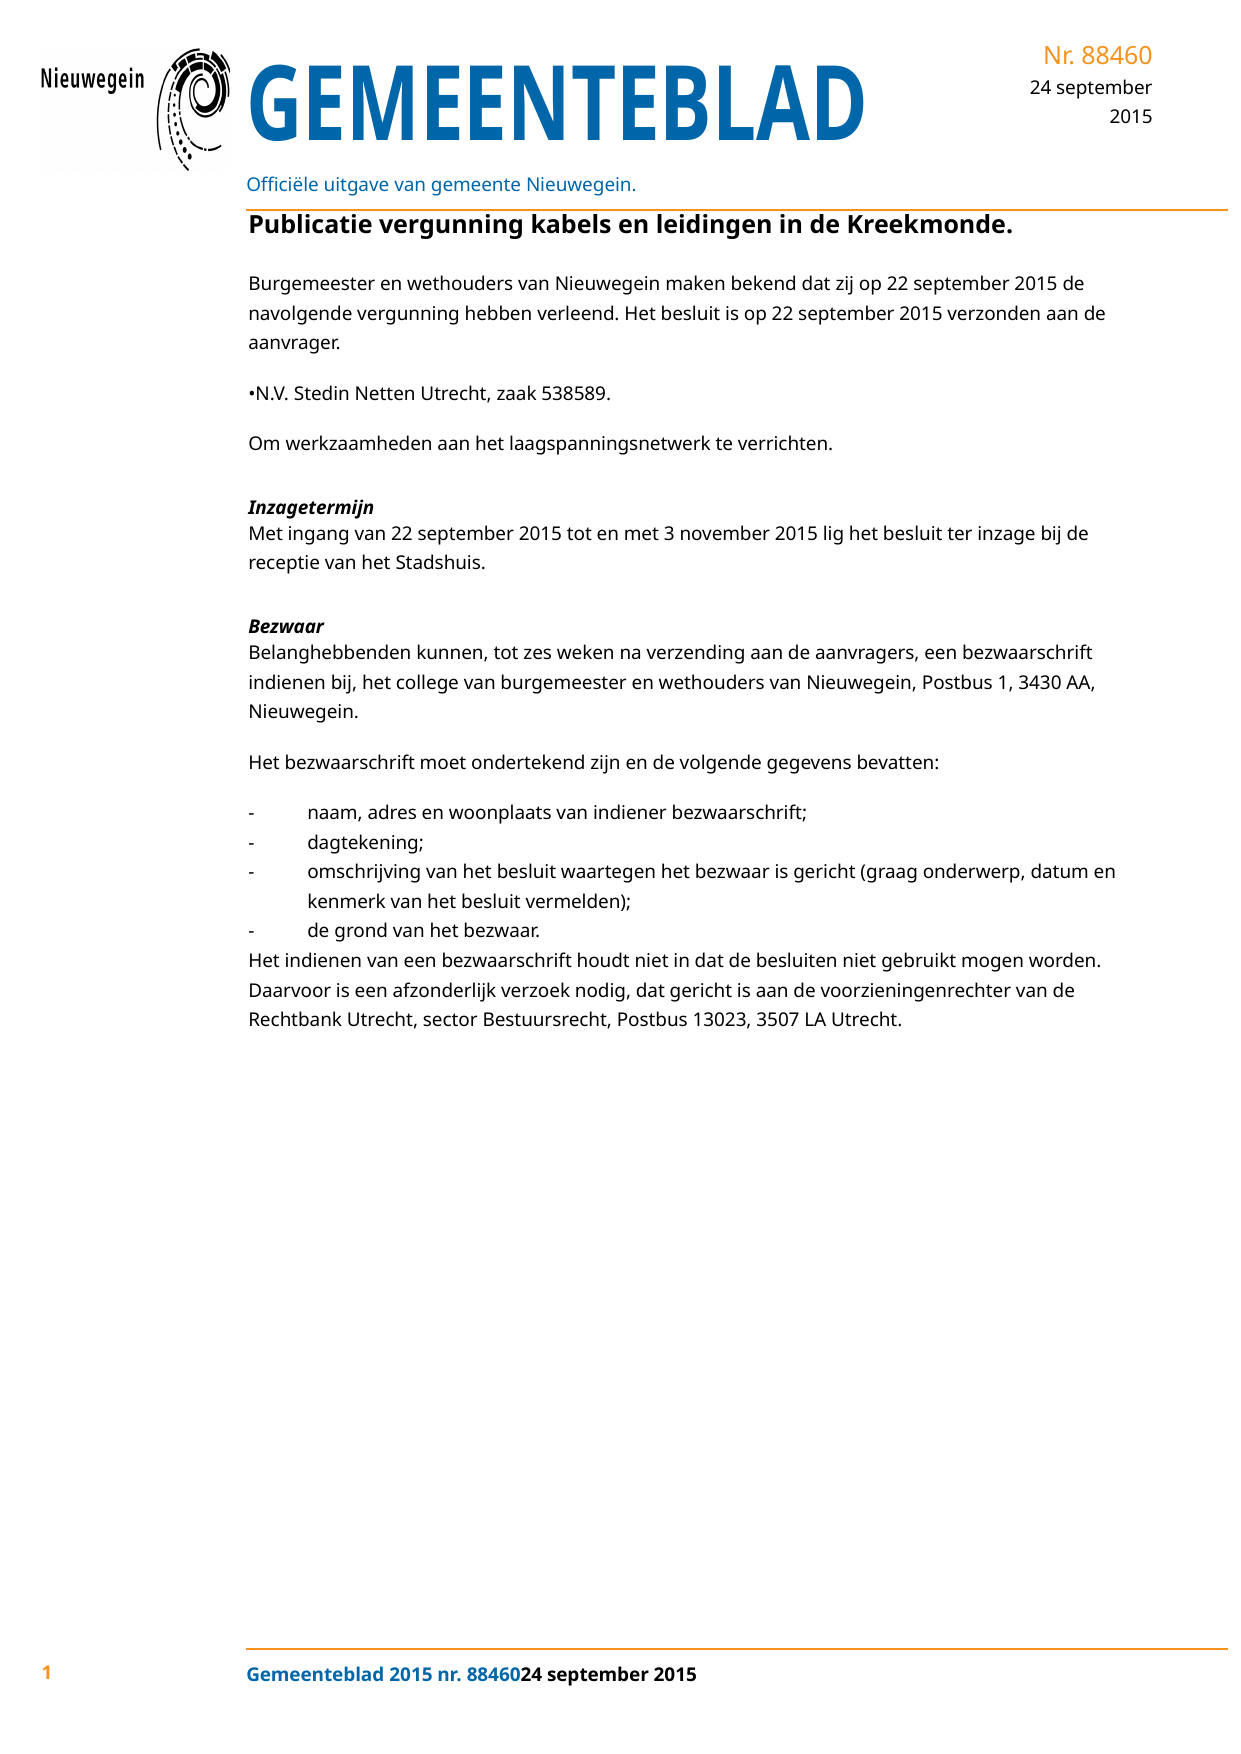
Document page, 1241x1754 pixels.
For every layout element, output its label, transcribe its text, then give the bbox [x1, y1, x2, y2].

list omschrijving van het besluit waartegen het bezwaar is gericht (graag onderwerp, datum en kenmerk van het besluit vermelden); [248, 858, 1152, 914]
text Burgemeester en wethouders van Nieuwegein maken bekend dat zij op 22 september 2015 de navolgende vergunning hebben verleend. Het besluit is op 22 september 2015 verzonden aan de aanvrager. [248, 270, 1152, 355]
text •N.V. Stedin Netten Utrecht, zaak 538589. [248, 380, 1152, 406]
list naam, adres en woonplaats van indiener bezwaarschrift; [248, 799, 1152, 825]
text Publicatie vergunning kabels en leidingen in de Kreekmonde. [248, 211, 1152, 241]
text Het indienen van een bezwaarschrift houdt niet in dat de besluiten niet gebruikt mogen worden. Daarvoor is een afzonderlijk verzoek nodig, dat gericht is aan de voorzieningenrechter van de Rechtbank Utrecht, sector Bestuursrecht, Postbus 13023, 3507 LA Utrecht. [248, 947, 1152, 1032]
text Met ingang van 22 september 2015 tot en met 3 november 2015 lig het besluit ter inzage bij de receptie van het Stadshuis. [248, 520, 1152, 575]
list de grond van het bezwaar. [248, 918, 1152, 943]
text Om werkzaamheden aan het laagspanningsnetwerk te verrichten. [248, 430, 1152, 456]
picture [41, 47, 231, 172]
text Belanghebbenden kunnen, tot zes weken na verzending aan de aanvragers, een bezwaarschrift indienen bij, het college van burgemeester en wethouders van Nieuwegein, Postbus 1, 3430 AA, Nieuwegein. [248, 639, 1152, 724]
text Het bezwaarschrift moet ondertekend zijn en de volgende gegevens bevatten: [248, 749, 1152, 774]
text Inzagetermijn [248, 494, 1152, 520]
text Bezwaar [248, 613, 1152, 639]
list dagtekening; [248, 829, 1152, 854]
